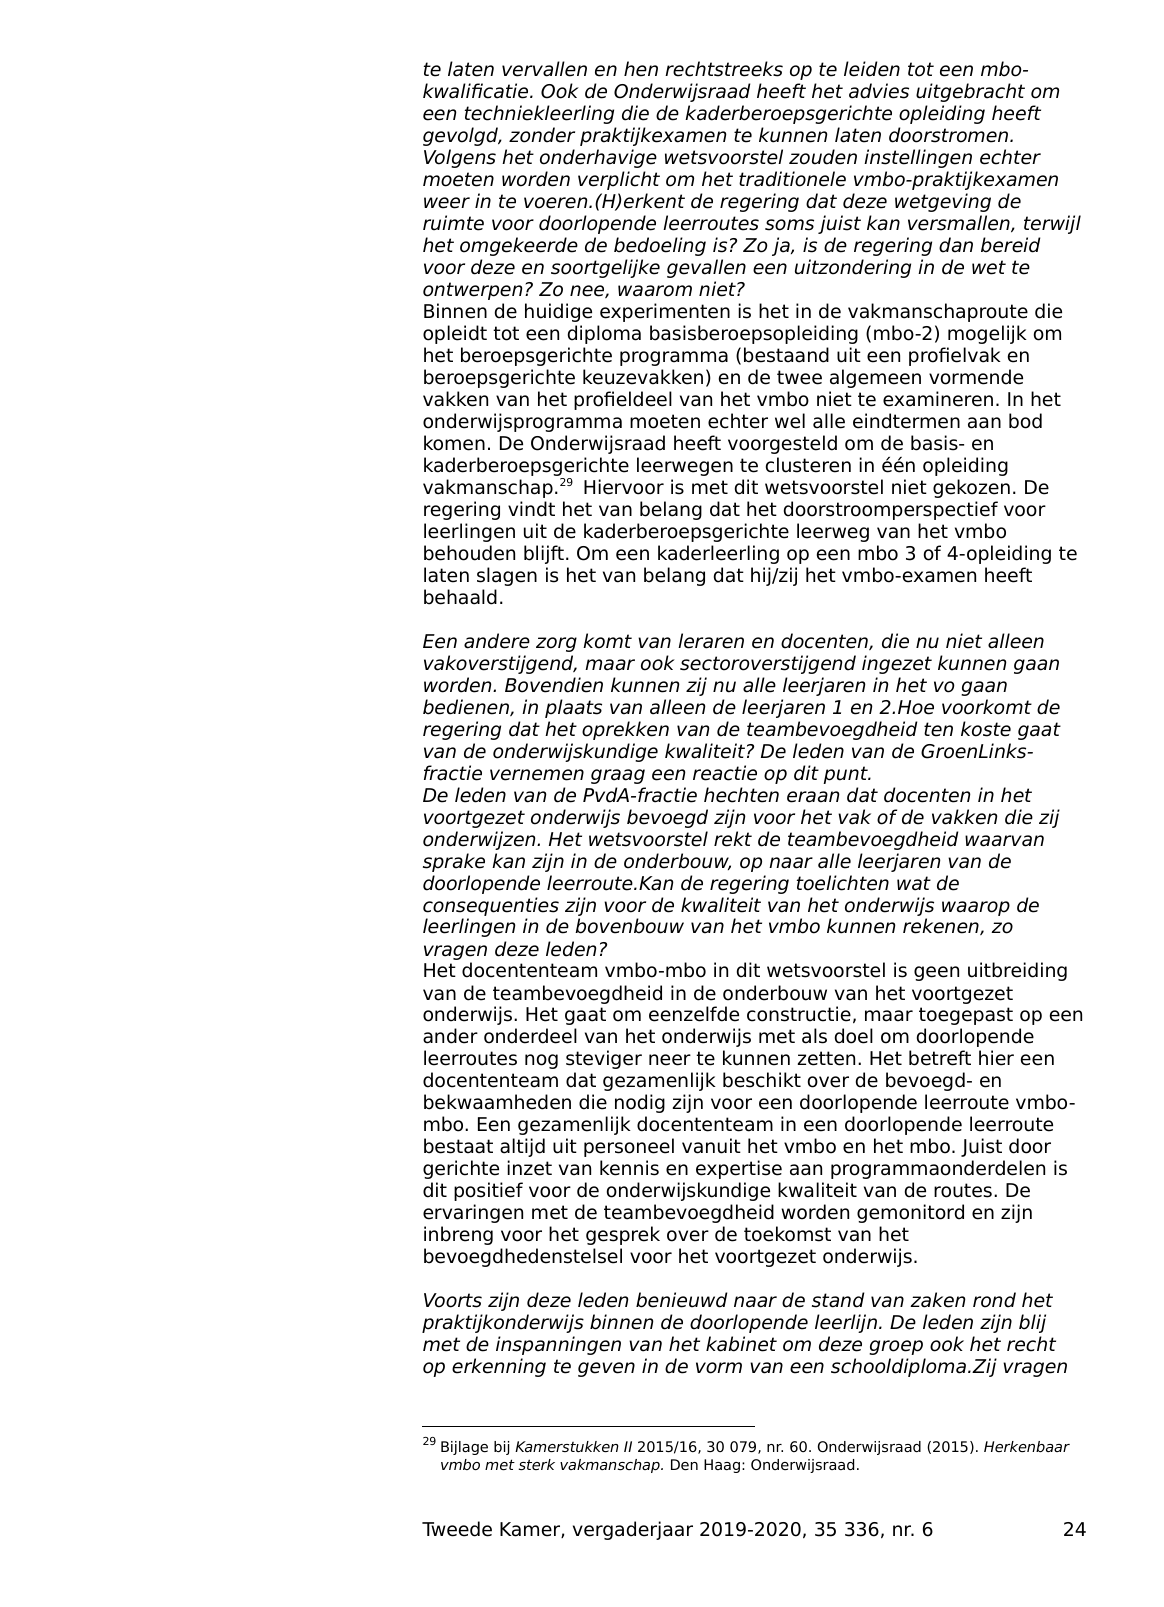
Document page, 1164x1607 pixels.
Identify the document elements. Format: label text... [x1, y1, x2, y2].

text Een andere zorg komt van leraren en docenten, die nu niet alleen vakoverstijgend, maar ook sectoroverstijgend ingezet kunnen gaan worden. Bovendien kunnen zij nu alle leerjaren in het vo gaan bedienen, in plaats van alleen de leerjaren 1 en 2.Hoe voorkomt de regering dat het oprekken van de teambevoegdheid ten koste gaat van de onderwijskundige kwaliteit? De leden van de GroenLinks-fractie vernemen graag een reactie op dit punt. [422, 631, 1087, 784]
text Bijlage bij Kamerstukken II 2015/16, 30 079, nr. 60. Onderwijsraad (2015). Herkenbaar vmbo met sterk vakmanschap. Den Haag: Onderwijsraad. [422, 1435, 1087, 1474]
text Het docententeam vmbo-mbo in dit wetsvoorstel is geen uitbreiding van de teambevoegdheid in de onderbouw van het voortgezet onderwijs. Het gaat om eenzelfde constructie, maar toegepast op een ander onderdeel van het onderwijs met als doel om doorlopende leerroutes nog steviger neer te kunnen zetten. Het betreft hier een docententeam dat gezamenlijk beschikt over de bevoegd- en bekwaamheden die nodig zijn voor een doorlopende leerroute vmbo-mbo. Een gezamenlijk docententeam in een doorlopende leerroute bestaat altijd uit personeel vanuit het vmbo en het mbo. Juist door gerichte inzet van kennis en expertise aan programmaonderdelen is dit positief voor de onderwijskundige kwaliteit van de routes. De ervaringen met de teambevoegdheid worden gemonitord en zijn inbreng voor het gesprek over de toekomst van het bevoegdhedenstelsel voor het voortgezet onderwijs. [422, 960, 1087, 1268]
text De leden van de PvdA-fractie hechten eraan dat docenten in het voortgezet onderwijs bevoegd zijn voor het vak of de vakken die zij onderwijzen. Het wetsvoorstel rekt de teambevoegdheid waarvan sprake kan zijn in de onderbouw, op naar alle leerjaren van de doorlopende leerroute.Kan de regering toelichten wat de consequenties zijn voor de kwaliteit van het onderwijs waarop de leerlingen in de bovenbouw van het vmbo kunnen rekenen, zo vragen deze leden? [422, 784, 1087, 960]
text Binnen de huidige experimenten is het in de vakmanschaproute die opleidt tot een diploma basisberoepsopleiding (mbo-2) mogelijk om het beroepsgerichte programma (bestaand uit een profielvak en beroepsgerichte keuzevakken) en de twee algemeen vormende vakken van het profieldeel van het vmbo niet te examineren. In het onderwijsprogramma moeten echter wel alle eindtermen aan bod komen. De Onderwijsraad heeft voorgesteld om de basis- en kaderberoepsgerichte leerwegen te clusteren in één opleiding vakmanschap. Hiervoor is met dit wetsvoorstel niet gekozen. De regering vindt het van belang dat het doorstroomperspectief voor leerlingen uit de kaderberoepsgerichte leerweg van het vmbo behouden blijft. Om een kaderleerling op een mbo 3 of 4-opleiding te laten slagen is het van belang dat hij/zij het vmbo-examen heeft behaald. [422, 301, 1087, 608]
text te laten vervallen en hen rechtstreeks op te leiden tot een mbo-kwalificatie. Ook de Onderwijsraad heeft het advies uitgebracht om een techniekleerling die de kaderberoepsgerichte opleiding heeft gevolgd, zonder praktijkexamen te kunnen laten doorstromen. Volgens het onderhavige wetsvoorstel zouden instellingen echter moeten worden verplicht om het traditionele vmbo-praktijkexamen weer in te voeren.(H)erkent de regering dat deze wetgeving de ruimte voor doorlopende leerroutes soms juist kan versmallen, terwijl het omgekeerde de bedoeling is? Zo ja, is de regering dan bereid voor deze en soortgelijke gevallen een uitzondering in de wet te ontwerpen? Zo nee, waarom niet? [422, 59, 1087, 301]
text Voorts zijn deze leden benieuwd naar de stand van zaken rond het praktijkonderwijs binnen de doorlopende leerlijn. De leden zijn blij met de inspanningen van het kabinet om deze groep ook het recht op erkenning te geven in de vorm van een schooldiploma.Zij vragen [422, 1290, 1087, 1378]
